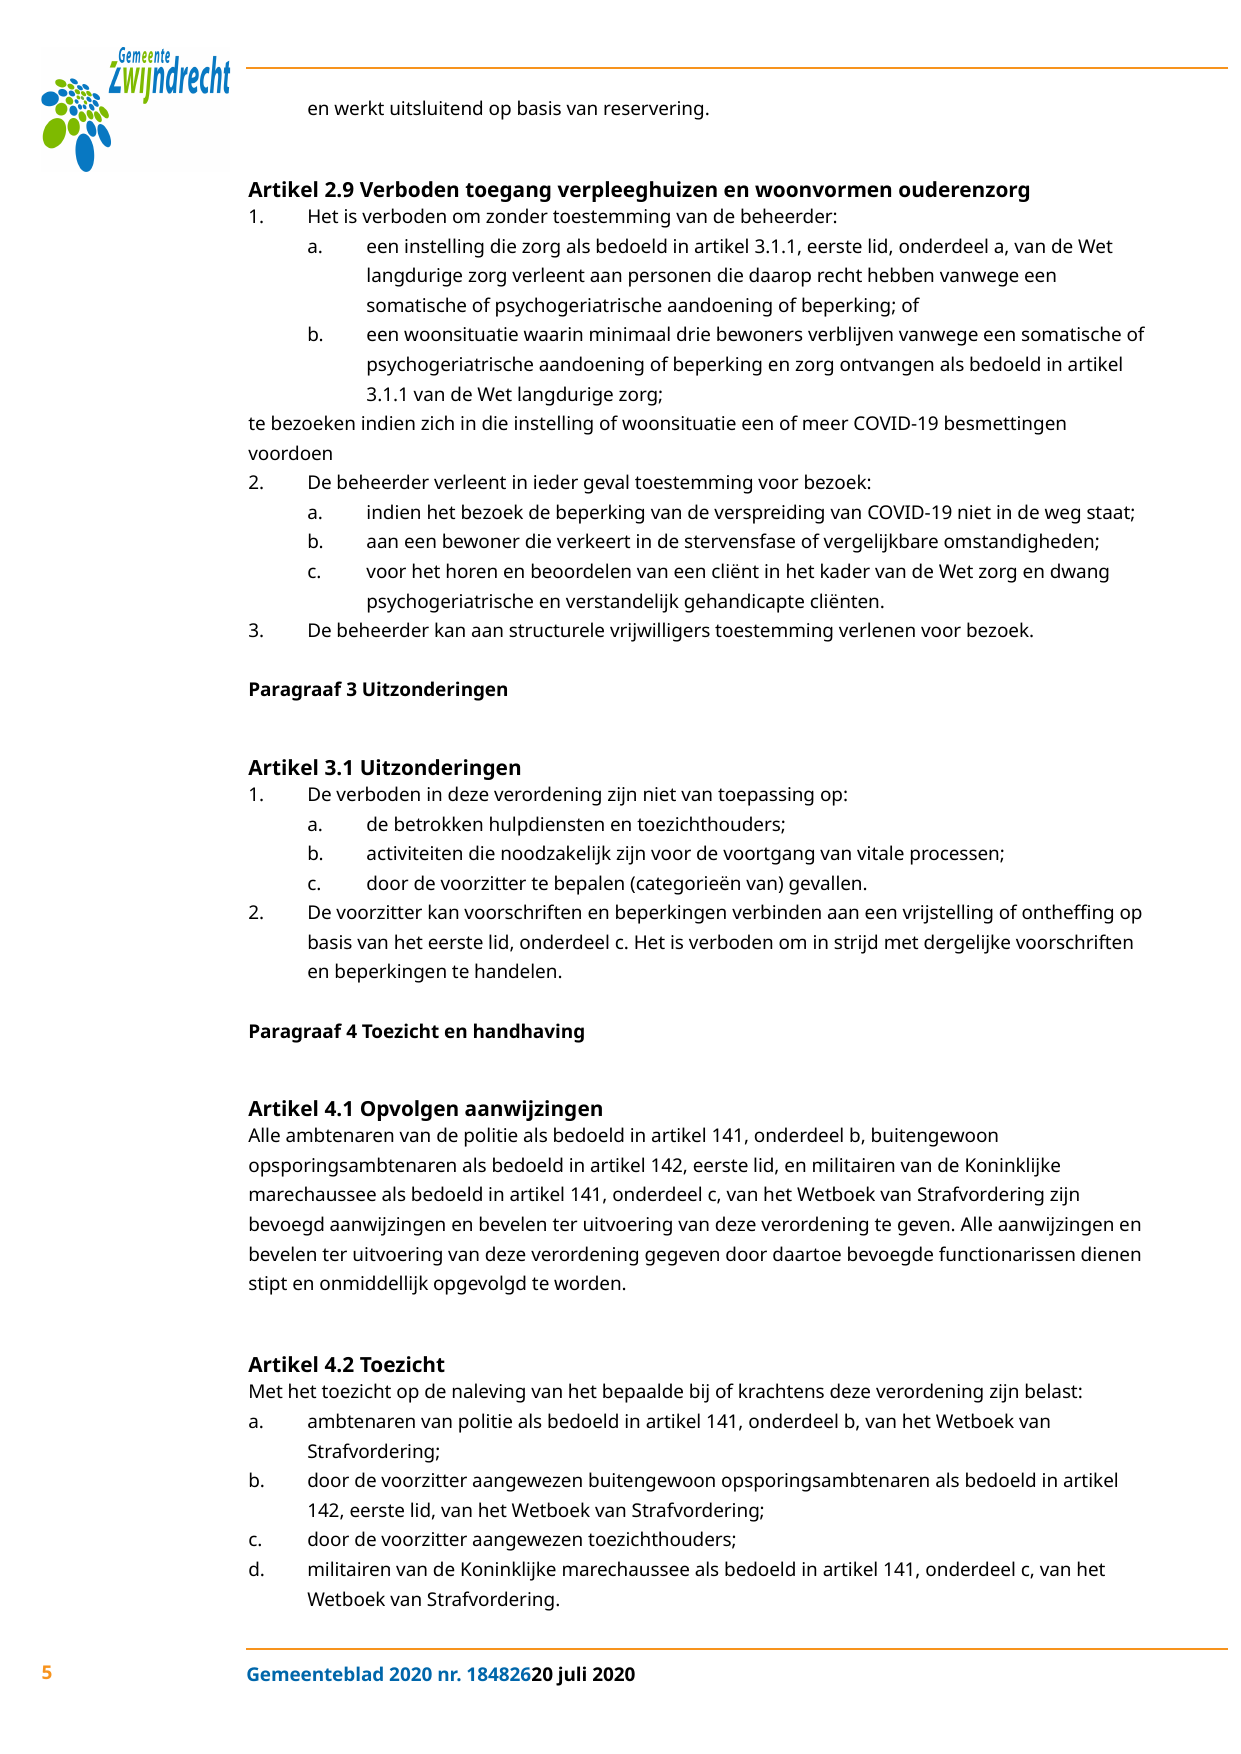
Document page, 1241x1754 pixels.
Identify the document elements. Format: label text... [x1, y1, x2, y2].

list De voorzitter kan voorschriften en beperkingen verbinden aan een vrijstelling of ontheffing op basis van het eerste lid, onderdeel c. Het is verboden om in strijd met dergelijke voorschriften en beperkingen te handelen. [248, 899, 1152, 984]
list de betrokken hulpdiensten en toezichthouders; [307, 811, 1152, 836]
picture [41, 47, 231, 172]
text Met het toezicht op de naleving van het bepaalde bij of krachtens deze verordening zijn belast: [248, 1379, 1152, 1404]
text te bezoeken indien zich in die instelling of woonsituatie een of meer COVID-19 besmettingen voordoen [248, 410, 1152, 466]
list De verboden in deze verordening zijn niet van toepassing op: [248, 781, 1152, 807]
text Artikel 4.2 Toezicht [248, 1350, 1152, 1379]
text Paragraaf 3 Uitzonderingen [248, 677, 1152, 702]
text Artikel 4.1 Opvolgen aanwijzingen [248, 1094, 1152, 1122]
list indien het bezoek de beperking van de verspreiding van COVID-19 niet in de weg staat; [307, 499, 1152, 525]
list door de voorzitter te bepalen (categorieën van) gevallen. [307, 870, 1152, 896]
text Artikel 2.9 Verboden toegang verpleeghuizen en woonvormen ouderenzorg [248, 175, 1152, 203]
list ambtenaren van politie als bedoeld in artikel 141, onderdeel b, van het Wetboek van Strafvordering; [248, 1408, 1152, 1464]
text Artikel 3.1 Uitzonderingen [248, 753, 1152, 781]
list activiteiten die noodzakelijk zijn voor de voortgang van vitale processen; [307, 840, 1152, 866]
list een instelling die zorg als bedoeld in artikel 3.1.1, eerste lid, onderdeel a, van de Wet langdurige zorg verleent aan personen die daarop recht hebben vanwege een somatische of psychogeriatrische aandoening of beperking; of [307, 233, 1152, 318]
list De beheerder verleent in ieder geval toestemming voor bezoek: [248, 469, 1152, 495]
list door de voorzitter aangewezen toezichthouders; [248, 1527, 1152, 1552]
list een woonsituatie waarin minimaal drie bewoners verblijven vanwege een somatische of psychogeriatrische aandoening of beperking en zorg ontvangen als bedoeld in artikel 3.1.1 van de Wet langdurige zorg; [307, 322, 1152, 406]
list De beheerder kan aan structurele vrijwilligers toestemming verlenen voor bezoek. [248, 617, 1152, 643]
list voor het horen en beoordelen van een cliënt in het kader van de Wet zorg en dwang psychogeriatrische en verstandelijk gehandicapte cliënten. [307, 558, 1152, 613]
list en werkt uitsluitend op basis van reservering. [248, 95, 1152, 121]
text Paragraaf 4 Toezicht en handhaving [248, 1018, 1152, 1043]
text Alle ambtenaren van de politie als bedoeld in artikel 141, onderdeel b, buitengewoon opsporingsambtenaren als bedoeld in artikel 142, eerste lid, en militairen van de Koninklijke marechaussee als bedoeld in artikel 141, onderdeel c, van het Wetboek van Strafvordering zijn bevoegd aanwijzingen en bevelen ter uitvoering van deze verordening te geven. Alle aanwijzingen en bevelen ter uitvoering van deze verordening gegeven door daartoe bevoegde functionarissen dienen stipt en onmiddellijk opgevolgd te worden. [248, 1122, 1152, 1296]
list aan een bewoner die verkeert in de stervensfase of vergelijkbare omstandigheden; [307, 529, 1152, 554]
list door de voorzitter aangewezen buitengewoon opsporingsambtenaren als bedoeld in artikel 142, eerste lid, van het Wetboek van Strafvordering; [248, 1467, 1152, 1523]
list militairen van de Koninklijke marechaussee als bedoeld in artikel 141, onderdeel c, van het Wetboek van Strafvordering. [248, 1556, 1152, 1612]
list Het is verboden om zonder toestemming van de beheerder: [248, 203, 1152, 229]
